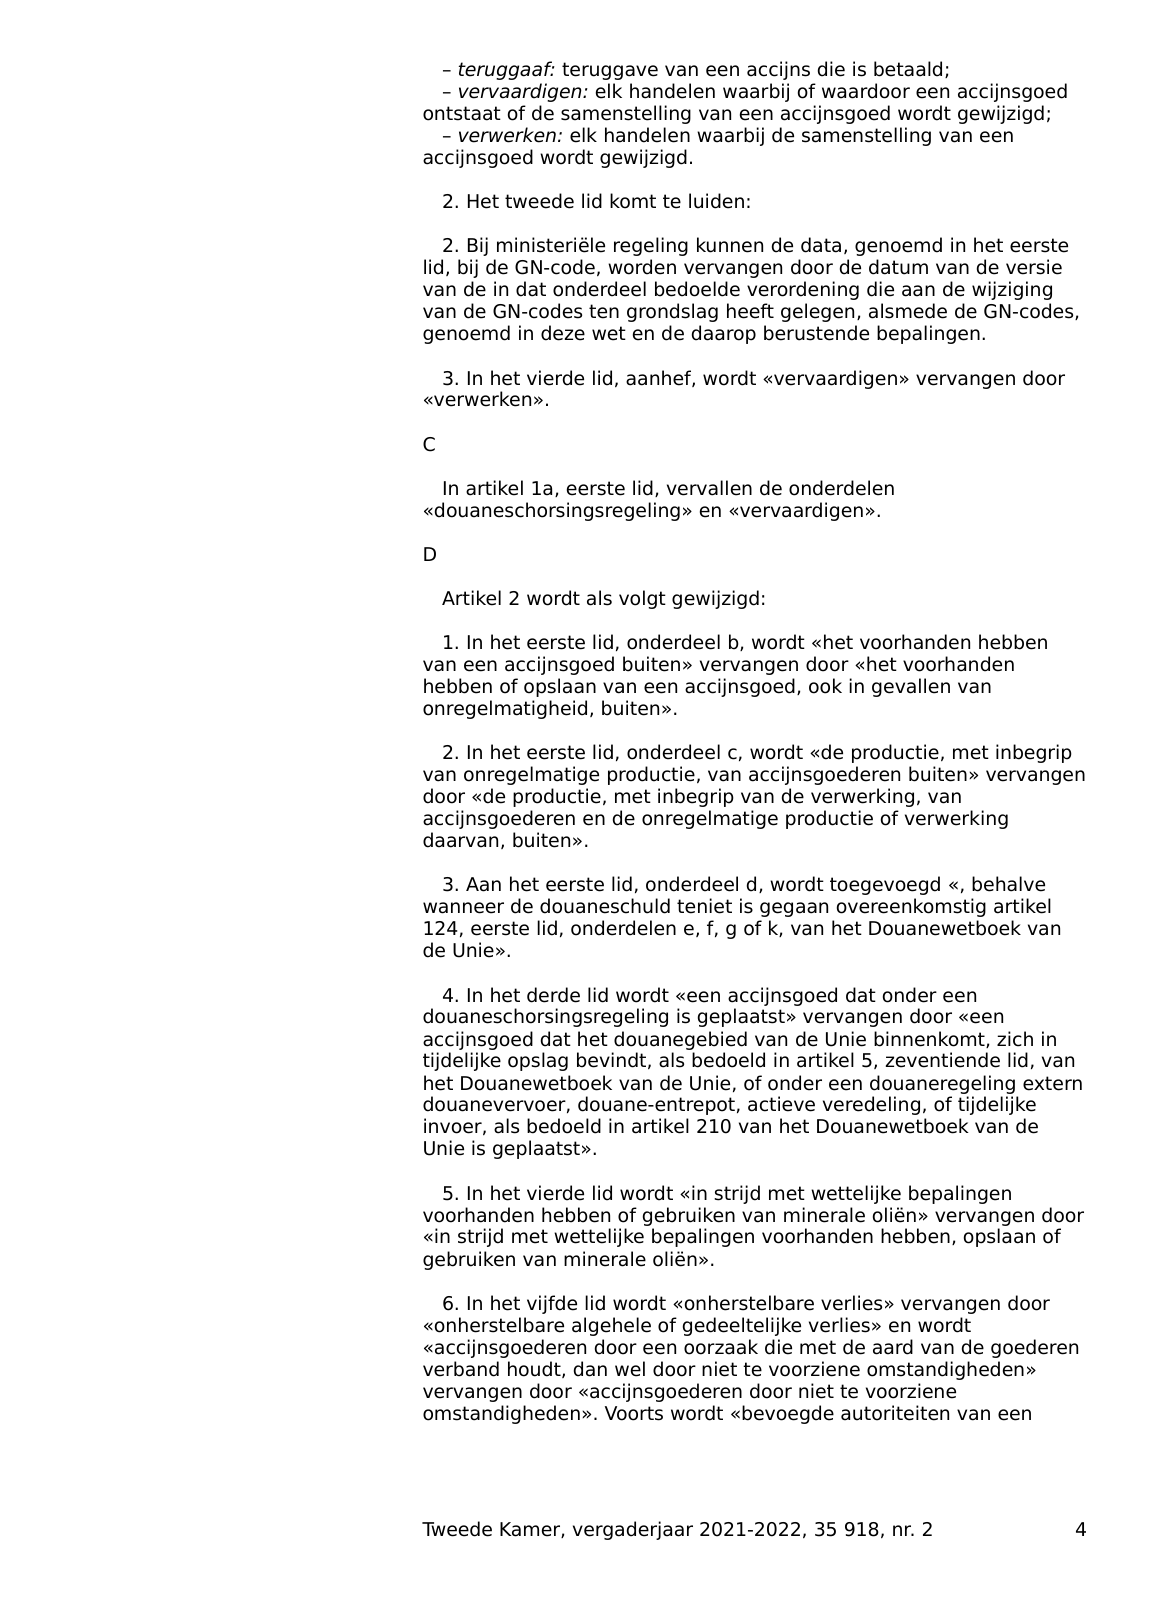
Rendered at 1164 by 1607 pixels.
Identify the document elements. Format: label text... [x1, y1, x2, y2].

text – verwerken: elk handelen waarbij de samenstelling van een accijnsgoed wordt gewijzigd. [422, 125, 1087, 169]
text – vervaardigen: elk handelen waarbij of waardoor een accijnsgoed ontstaat of de samenstelling van een accijnsgoed wordt gewijzigd; [422, 81, 1087, 125]
text Artikel 2 wordt als volgt gewijzigd: [422, 588, 1087, 610]
text 4. In het derde lid wordt «een accijnsgoed dat onder een douaneschorsingsregeling is geplaatst» vervangen door «een accijnsgoed dat het douanegebied van de Unie binnenkomt, zich in tijdelijke opslag bevindt, als bedoeld in artikel 5, zeventiende lid, van het Douanewetboek van de Unie, of onder een douaneregeling extern douanevervoer, douane-entrepot, actieve veredeling, of tijdelijke invoer, als bedoeld in artikel 210 van het Douanewetboek van de Unie is geplaatst». [422, 984, 1087, 1160]
text – teruggaaf: teruggave van een accijns die is betaald; [422, 59, 1087, 81]
text 2. In het eerste lid, onderdeel c, wordt «de productie, met inbegrip van onregelmatige productie, van accijnsgoederen buiten» vervangen door «de productie, met inbegrip van de verwerking, van accijnsgoederen en de onregelmatige productie of verwerking daarvan, buiten». [422, 742, 1087, 852]
text 6. In het vijfde lid wordt «onherstelbare verlies» vervangen door «onherstelbare algehele of gedeeltelijke verlies» en wordt «accijnsgoederen door een oorzaak die met de aard van de goederen verband houdt, dan wel door niet te voorziene omstandigheden» vervangen door «accijnsgoederen door niet te voorziene omstandigheden». Voorts wordt «bevoegde autoriteiten van een [422, 1293, 1087, 1424]
text 2. Het tweede lid komt te luiden: [422, 191, 1087, 213]
text In artikel 1a, eerste lid, vervallen de onderdelen «douaneschorsingsregeling» en «vervaardigen». [422, 478, 1087, 522]
text 3. Aan het eerste lid, onderdeel d, wordt toegevoegd «, behalve wanneer de douaneschuld teniet is gegaan overeenkomstig artikel 124, eerste lid, onderdelen e, f, g of k, van het Douanewetboek van de Unie». [422, 874, 1087, 962]
text C [422, 433, 1087, 456]
text 1. In het eerste lid, onderdeel b, wordt «het voorhanden hebben van een accijnsgoed buiten» vervangen door «het voorhanden hebben of opslaan van een accijnsgoed, ook in gevallen van onregelmatigheid, buiten». [422, 632, 1087, 720]
text 2. Bij ministeriële regeling kunnen de data, genoemd in het eerste lid, bij de GN-code, worden vervangen door de datum van de versie van de in dat onderdeel bedoelde verordening die aan de wijziging van de GN-codes ten grondslag heeft gelegen, alsmede de GN-codes, genoemd in deze wet en de daarop berustende bepalingen. [422, 235, 1087, 345]
text D [422, 544, 1087, 566]
text 3. In het vierde lid, aanhef, wordt «vervaardigen» vervangen door «verwerken». [422, 367, 1087, 411]
text 5. In het vierde lid wordt «in strijd met wettelijke bepalingen voorhanden hebben of gebruiken van minerale oliën» vervangen door «in strijd met wettelijke bepalingen voorhanden hebben, opslaan of gebruiken van minerale oliën». [422, 1182, 1087, 1270]
